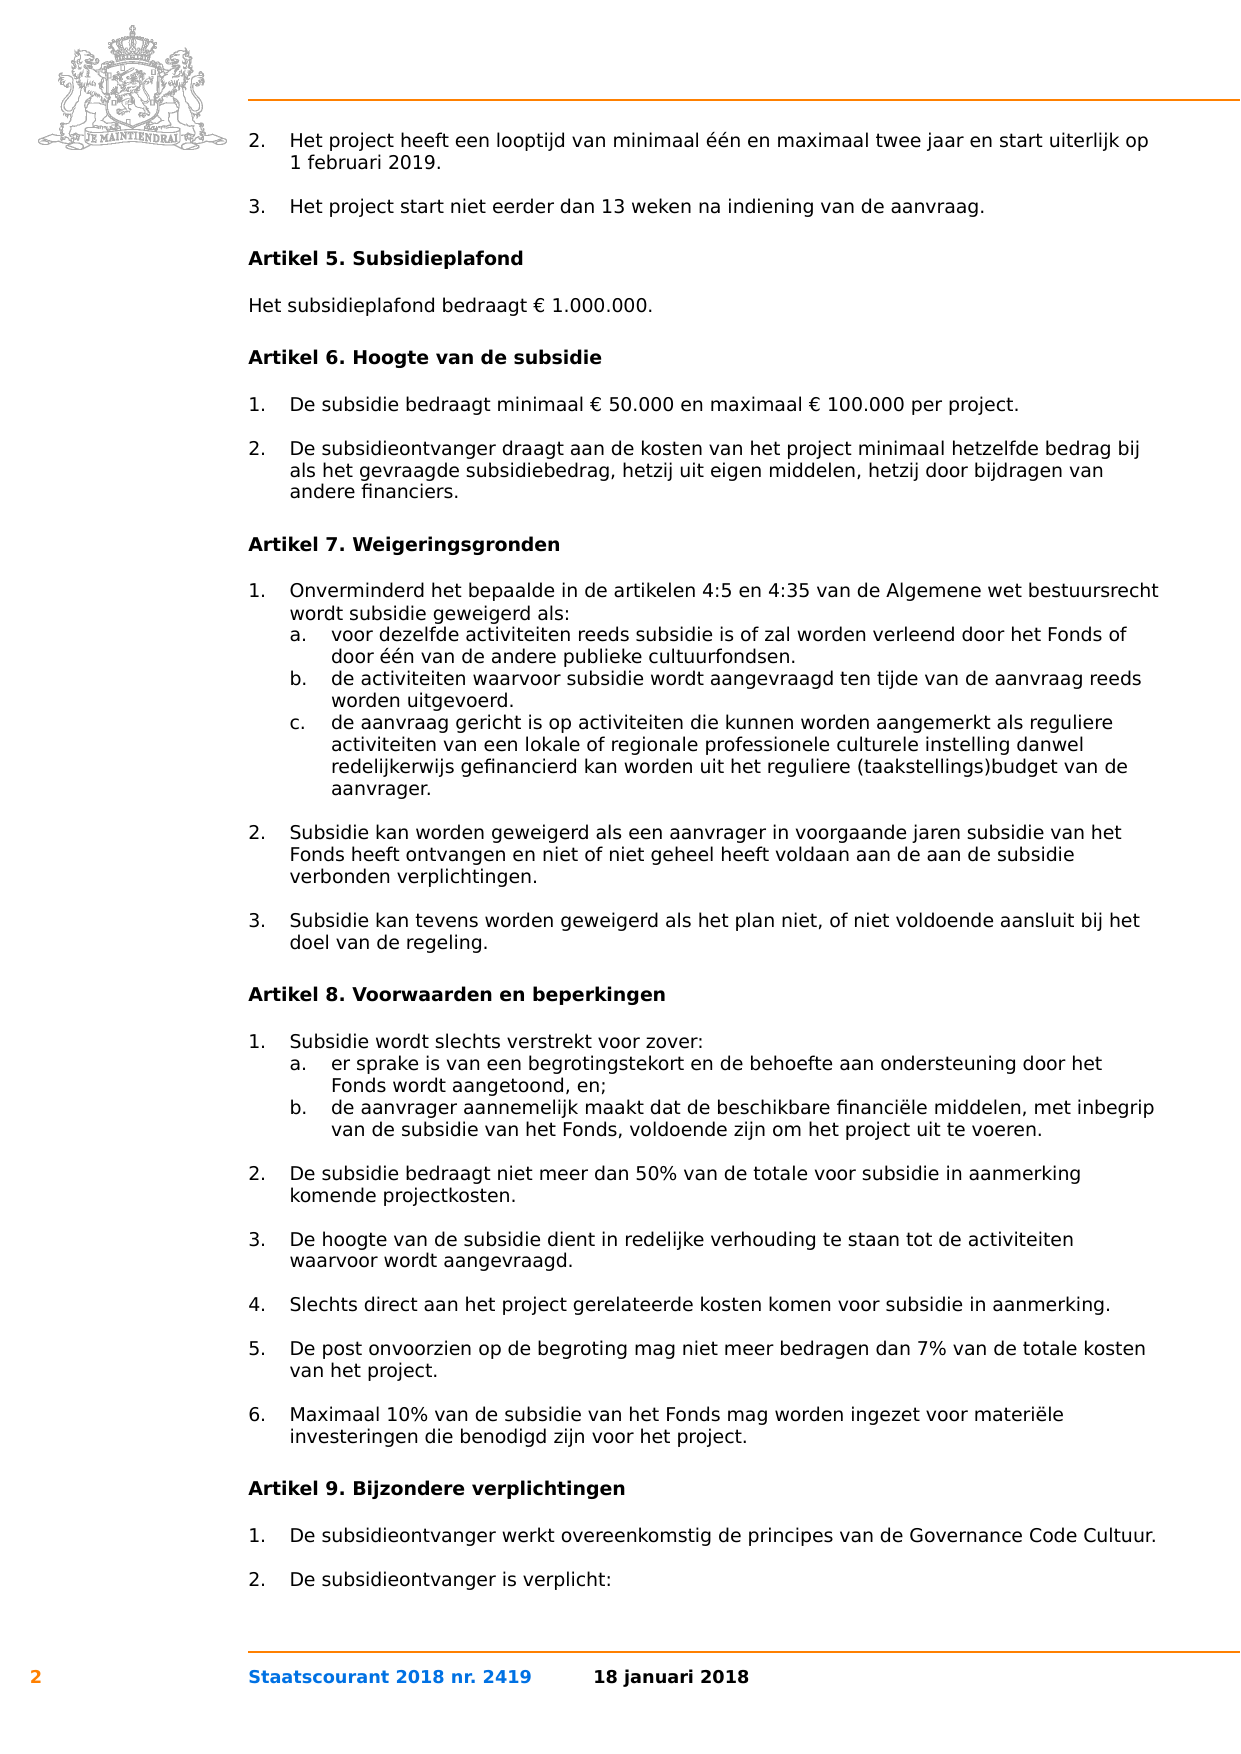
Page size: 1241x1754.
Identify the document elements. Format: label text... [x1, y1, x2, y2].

text 2. De subsidieontvanger draagt aan de kosten van het project minimaal hetzelfde bedrag bij als het gevraagde subsidiebedrag, hetzij uit eigen middelen, hetzij door bijdragen van andere financiers. [248, 437, 1163, 503]
text 2. Het project heeft een looptijd van minimaal één en maximaal twee jaar en start uiterlijk op 1 februari 2019. [248, 130, 1163, 174]
text 1. De subsidieontvanger werkt overeenkomstig de principes van de Governance Code Cultuur. [248, 1525, 1163, 1547]
subtitle Artikel 5. Subsidieplafond [248, 248, 1163, 270]
text 1. Onverminderd het bepaalde in de artikelen 4:5 en 4:35 van de Algemene wet bestuursrecht wordt subsidie geweigerd als: [248, 580, 1163, 624]
subtitle Artikel 6. Hoogte van de subsidie [248, 347, 1163, 369]
text 5. De post onvoorzien op de begroting mag niet meer bedragen dan 7% van de totale kosten van het project. [248, 1338, 1163, 1382]
text 6. Maximaal 10% van de subsidie van het Fonds mag worden ingezet voor materiële investeringen die benodigd zijn voor het project. [248, 1404, 1163, 1448]
subtitle Artikel 9. Bijzondere verplichtingen [248, 1478, 1163, 1500]
text 1. De subsidie bedraagt minimaal € 50.000 en maximaal € 100.000 per project. [248, 394, 1163, 416]
text b. de aanvrager aannemelijk maakt dat de beschikbare financiële middelen, met inbegrip van de subsidie van het Fonds, voldoende zijn om het project uit te voeren. [289, 1097, 1163, 1141]
text 3. Het project start niet eerder dan 13 weken na indiening van de aanvraag. [248, 196, 1163, 218]
picture [38, 25, 227, 150]
text Het subsidieplafond bedraagt € 1.000.000. [248, 295, 1163, 317]
text 3. De hoogte van de subsidie dient in redelijke verhouding te staan tot de activiteiten waarvoor wordt aangevraagd. [248, 1228, 1163, 1272]
text c. de aanvraag gericht is op activiteiten die kunnen worden aangemerkt als reguliere activiteiten van een lokale of regionale professionele culturele instelling danwel redelijkerwijs gefinancierd kan worden uit het reguliere (taakstellings)budget van de aanvrager. [289, 712, 1163, 800]
text 2. De subsidie bedraagt niet meer dan 50% van de totale voor subsidie in aanmerking komende projectkosten. [248, 1163, 1163, 1207]
subtitle Artikel 8. Voorwaarden en beperkingen [248, 984, 1163, 1006]
text 3. Subsidie kan tevens worden geweigerd als het plan niet, of niet voldoende aansluit bij het doel van de regeling. [248, 910, 1163, 954]
text b. de activiteiten waarvoor subsidie wordt aangevraagd ten tijde van de aanvraag reeds worden uitgevoerd. [289, 668, 1163, 712]
text a. voor dezelfde activiteiten reeds subsidie is of zal worden verleend door het Fonds of door één van de andere publieke cultuurfondsen. [289, 624, 1163, 668]
text a. er sprake is van een begrotingstekort en de behoefte aan ondersteuning door het Fonds wordt aangetoond, en; [289, 1053, 1163, 1097]
text 2. De subsidieontvanger is verplicht: [248, 1569, 1163, 1591]
text 2. Subsidie kan worden geweigerd als een aanvrager in voorgaande jaren subsidie van het Fonds heeft ontvangen en niet of niet geheel heeft voldaan aan de aan de subsidie verbonden verplichtingen. [248, 822, 1163, 888]
subtitle Artikel 7. Weigeringsgronden [248, 533, 1163, 555]
text 4. Slechts direct aan het project gerelateerde kosten komen voor subsidie in aanmerking. [248, 1294, 1163, 1316]
text 1. Subsidie wordt slechts verstrekt voor zover: [248, 1031, 1163, 1053]
